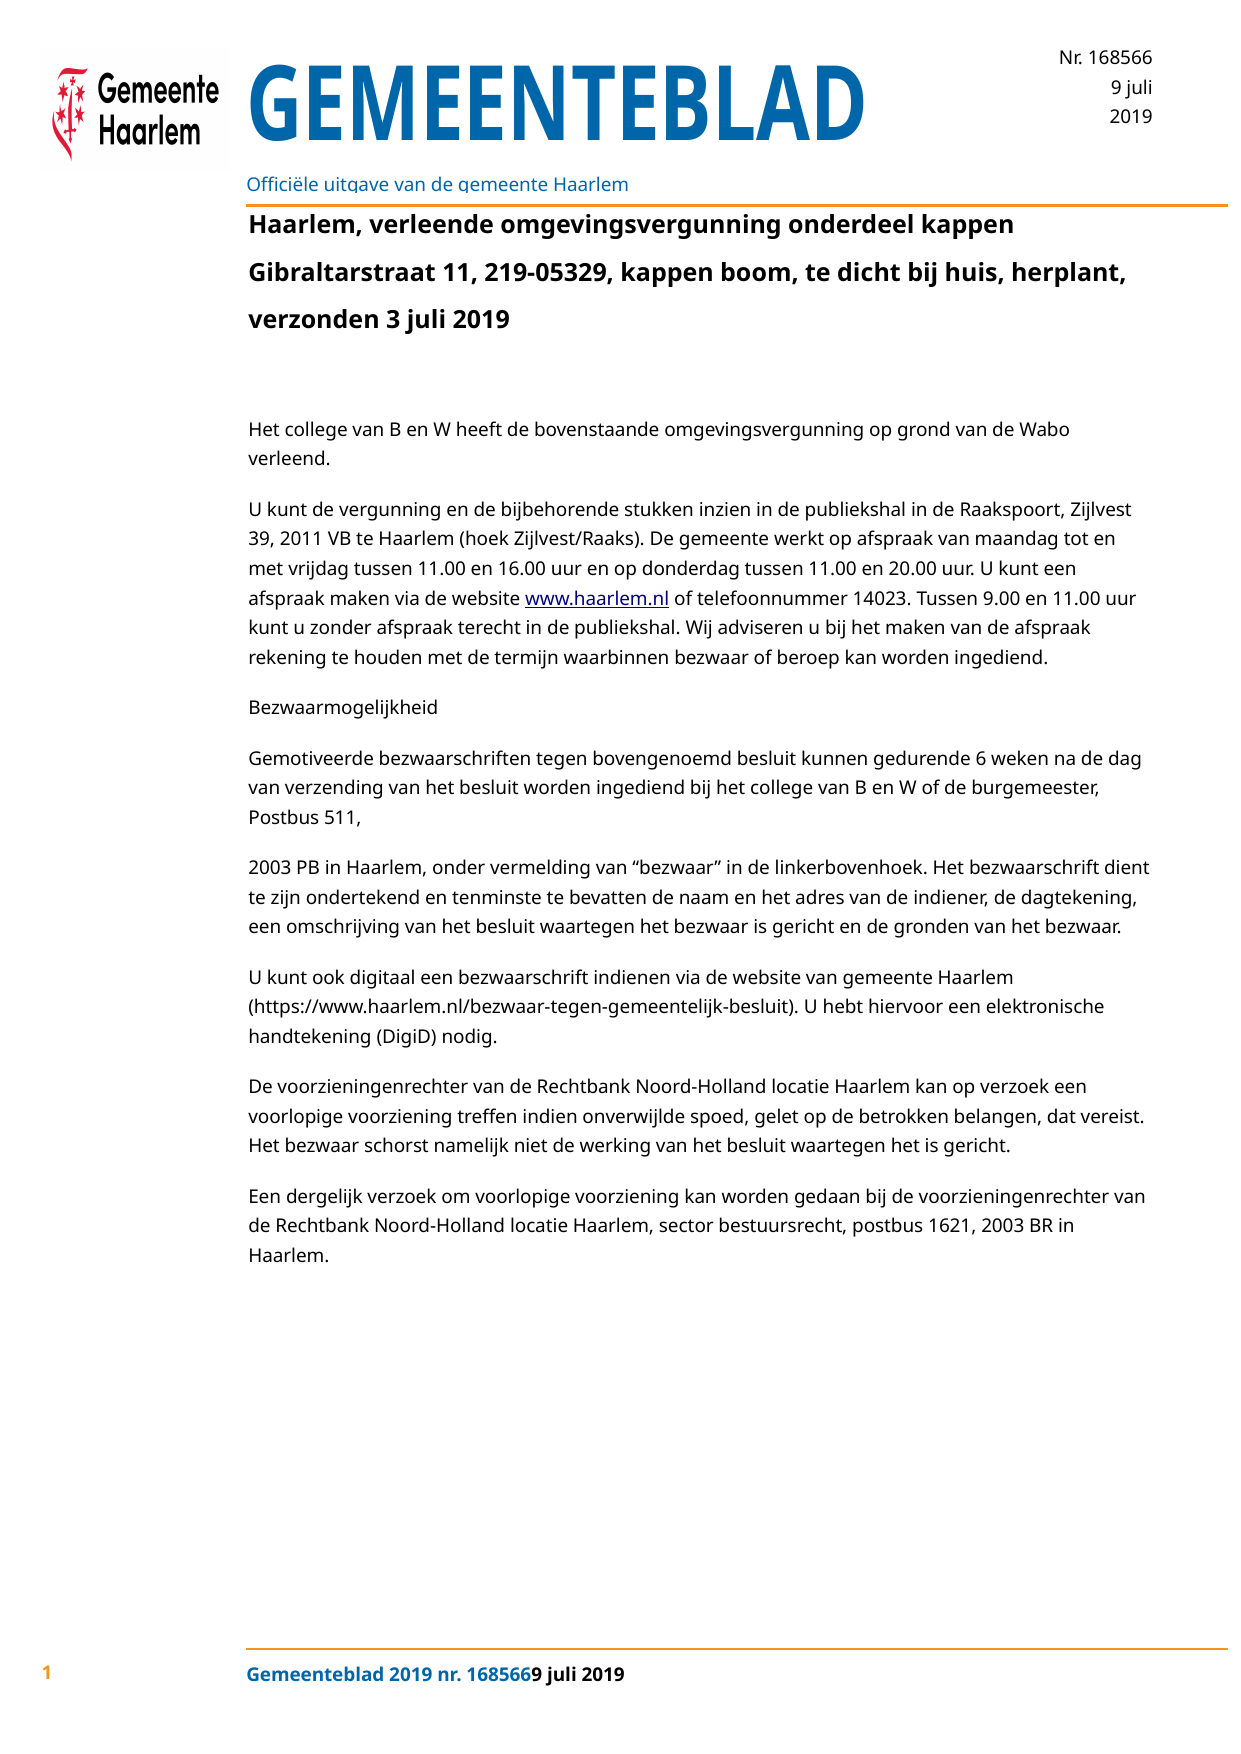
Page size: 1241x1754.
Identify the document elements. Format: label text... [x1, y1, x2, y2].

text Haarlem, verleende omgevingsvergunning onderdeel kappen Gibraltarstraat 11, 219-05329, kappen boom, te dicht bij huis, herplant, verzonden 3 juli 2019 [248, 207, 1152, 336]
text Gemotiveerde bezwaarschriften tegen bovengenoemd besluit kunnen gedurende 6 weken na de dag van verzending van het besluit worden ingediend bij het college van B en W of de burgemeester, Postbus 511, [248, 745, 1152, 829]
text Bezwaarmogelijkheid [248, 694, 1152, 720]
text 2003 PB in Haarlem, onder vermelding van “bezwaar” in de linkerbovenhoek. Het bezwaarschrift dient te zijn ondertekend en tenminste te bevatten de naam en het adres van de indiener, de dagtekening, een omschrijving van het besluit waartegen het bezwaar is gericht en de gronden van het bezwaar. [248, 854, 1152, 939]
text U kunt ook digitaal een bezwaarschrift indienen via de website van gemeente Haarlem (https://www.haarlem.nl/bezwaar-tegen-gemeentelijk-besluit). U hebt hiervoor een elektronische handtekening (DigiD) nodig. [248, 964, 1152, 1049]
text Een dergelijk verzoek om voorlopige voorziening kan worden gedaan bij de voorzieningenrechter van de Rechtbank Noord-Holland locatie Haarlem, sector bestuursrecht, postbus 1621, 2003 BR in Haarlem. [248, 1183, 1152, 1268]
text U kunt de vergunning en de bijbehorende stukken inzien in de publiekshal in de Raakspoort, Zijlvest 39, 2011 VB te Haarlem (hoek Zijlvest/Raaks). De gemeente werkt op afspraak van maandag tot en met vrijdag tussen 11.00 en 16.00 uur en op donderdag tussen 11.00 en 20.00 uur. U kunt een afspraak maken via de website www.haarlem.nl of telefoonnummer 14023. Tussen 9.00 en 11.00 uur kunt u zonder afspraak terecht in de publiekshal. Wij adviseren u bij het maken van de afspraak rekening te houden met de termijn waarbinnen bezwaar of beroep kan worden ingediend. [248, 496, 1152, 669]
text De voorzieningenrechter van de Rechtbank Noord-Holland locatie Haarlem kan op verzoek een voorlopige voorziening treffen indien onverwijlde spoed, gelet op de betrokken belangen, dat vereist. Het bezwaar schorst namelijk niet de werking van het besluit waartegen het is gericht. [248, 1073, 1152, 1158]
text Het college van B en W heeft de bovenstaande omgevingsvergunning op grond van de Wabo verleend. [248, 416, 1152, 471]
picture [41, 47, 231, 172]
